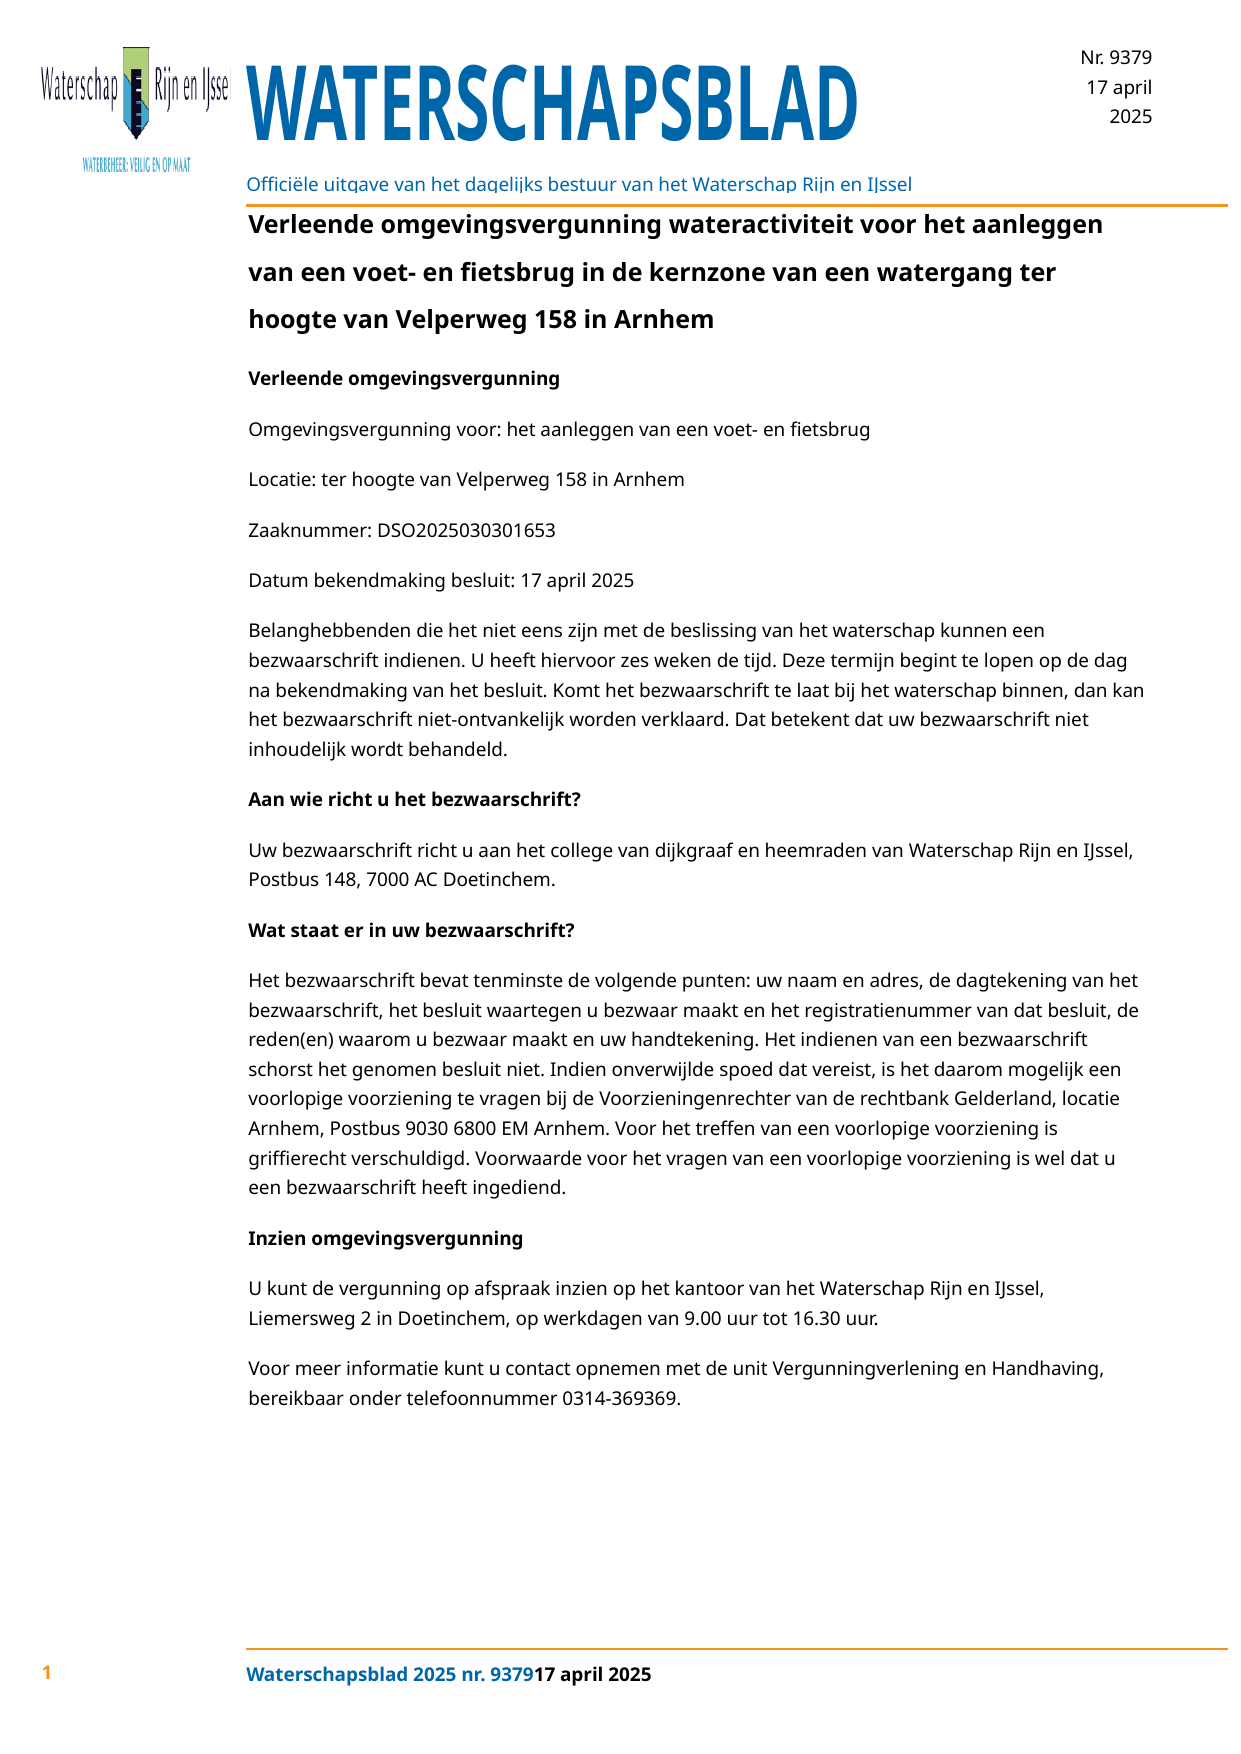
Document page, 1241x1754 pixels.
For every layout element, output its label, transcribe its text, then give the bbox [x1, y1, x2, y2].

text Aan wie richt u het bezwaarschrift? [248, 786, 1152, 812]
text Wat staat er in uw bezwaarschrift? [248, 917, 1152, 942]
text Voor meer informatie kunt u contact opnemen met de unit Vergunningverlening en Handhaving, bereikbaar onder telefoonnummer 0314-369369. [248, 1355, 1152, 1410]
text Omgevingsvergunning voor: het aanleggen van een voet- en fietsbrug [248, 416, 1152, 442]
text Locatie: ter hoogte van Velperweg 158 in Arnhem [248, 466, 1152, 492]
text Inzien omgevingsvergunning [248, 1225, 1152, 1250]
picture [41, 47, 231, 172]
text U kunt de vergunning op afspraak inzien op het kantoor van het Waterschap Rijn en IJssel, Liemersweg 2 in Doetinchem, op werkdagen van 9.00 uur tot 16.30 uur. [248, 1275, 1152, 1330]
text Datum bekendmaking besluit: 17 april 2025 [248, 567, 1152, 593]
text Zaaknummer: DSO2025030301653 [248, 517, 1152, 542]
text Uw bezwaarschrift richt u aan het college van dijkgraaf en heemraden van Waterschap Rijn en IJssel, Postbus 148, 7000 AC Doetinchem. [248, 837, 1152, 892]
text Verleende omgevingsvergunning [248, 366, 1152, 391]
text Het bezwaarschrift bevat tenminste de volgende punten: uw naam en adres, de dagtekening van het bezwaarschrift, het besluit waartegen u bezwaar maakt en het registratienummer van dat besluit, de reden(en) waarom u bezwaar maakt en uw handtekening. Het indienen van een bezwaarschrift schorst het genomen besluit niet. Indien onverwijlde spoed dat vereist, is het daarom mogelijk een voorlopige voorziening te vragen bij de Voorzieningenrechter van de rechtbank Gelderland, locatie Arnhem, Postbus 9030 6800 EM Arnhem. Voor het treffen van een voorlopige voorziening is griffierecht verschuldigd. Voorwaarde voor het vragen van een voorlopige voorziening is wel dat u een bezwaarschrift heeft ingediend. [248, 967, 1152, 1200]
text Belanghebbenden die het niet eens zijn met de beslissing van het waterschap kunnen een bezwaarschrift indienen. U heeft hiervoor zes weken de tijd. Deze termijn begint te lopen op de dag na bekendmaking van het besluit. Komt het bezwaarschrift te laat bij het waterschap binnen, dan kan het bezwaarschrift niet-ontvankelijk worden verklaard. Dat betekent dat uw bezwaarschrift niet inhoudelijk wordt behandeld. [248, 618, 1152, 762]
text Verleende omgevingsvergunning wateractiviteit voor het aanleggen van een voet- en fietsbrug in de kernzone van een watergang ter hoogte van Velperweg 158 in Arnhem [248, 207, 1152, 336]
